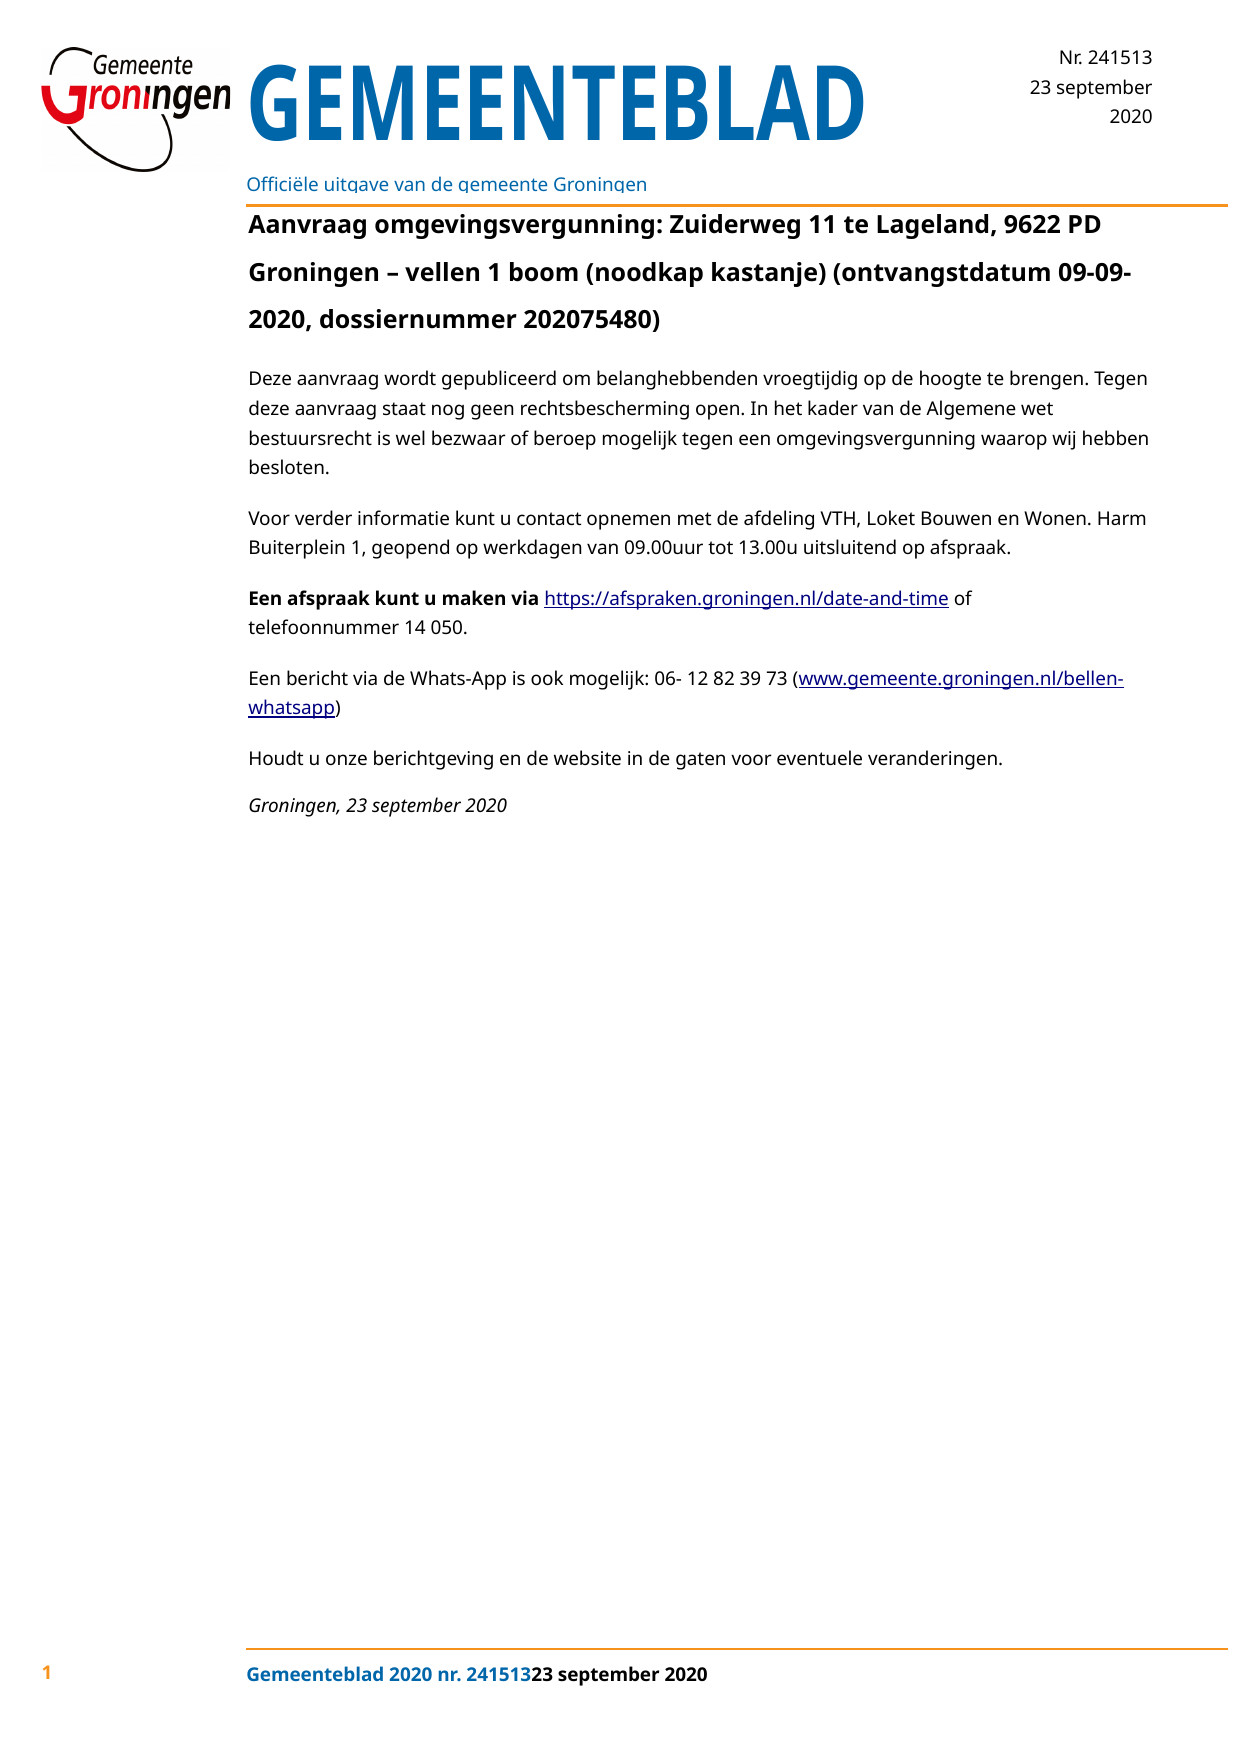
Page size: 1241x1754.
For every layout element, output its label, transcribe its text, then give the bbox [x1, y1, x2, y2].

text Deze aanvraag wordt gepubliceerd om belanghebbenden vroegtijdig op de hoogte te brengen. Tegen deze aanvraag staat nog geen rechtsbescherming open. In het kader van de Algemene wet bestuursrecht is wel bezwaar of beroep mogelijk tegen een omgevingsvergunning waarop wij hebben besloten. [248, 366, 1152, 480]
text Houdt u onze berichtgeving en de website in de gaten voor eventuele veranderingen. [248, 745, 1152, 770]
text Een afspraak kunt u maken via https://afspraken.groningen.nl/date-and-time of telefoonnummer 14 050. [248, 585, 1152, 640]
text Groningen, 23 september 2020 [248, 792, 1152, 818]
text Voor verder informatie kunt u contact opnemen met de afdeling VTH, Loket Bouwen en Wonen. Harm Buiterplein 1, geopend op werkdagen van 09.00uur tot 13.00u uitsluitend op afspraak. [248, 505, 1152, 560]
text Een bericht via de Whats-App is ook mogelijk: 06- 12 82 39 73 (www.gemeente.groningen.nl/bellen-whatsapp) [248, 665, 1152, 720]
text Aanvraag omgevingsvergunning: Zuiderweg 11 te Lageland, 9622 PD Groningen – vellen 1 boom (noodkap kastanje) (ontvangstdatum 09-09-2020, dossiernummer 202075480) [248, 207, 1152, 336]
picture [41, 47, 231, 172]
